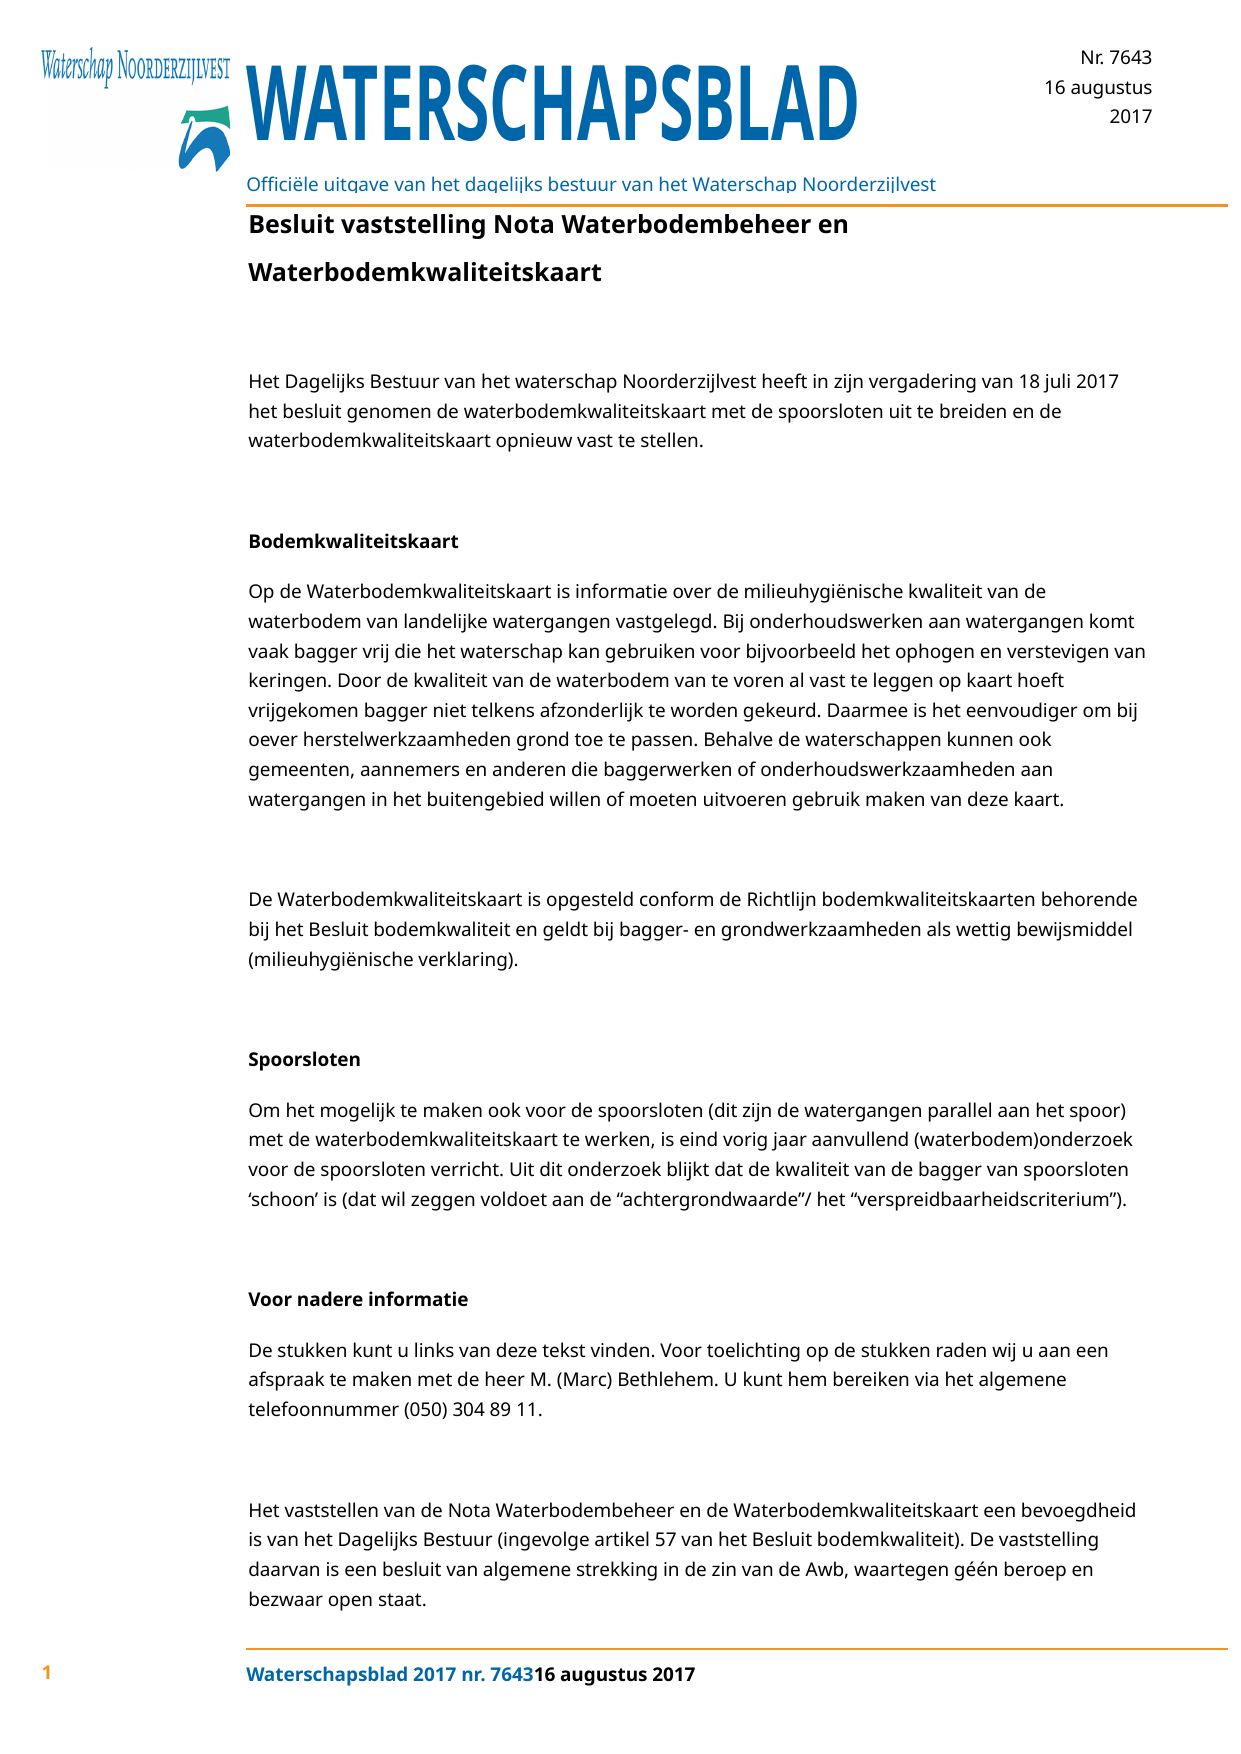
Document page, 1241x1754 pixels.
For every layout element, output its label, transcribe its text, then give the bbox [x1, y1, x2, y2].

text Op de Waterbodemkwaliteitskaart is informatie over de milieuhygiënische kwaliteit van de waterbodem van landelijke watergangen vastgelegd. Bij onderhoudswerken aan watergangen komt vaak bagger vrij die het waterschap kan gebruiken voor bijvoorbeeld het ophogen en verstevigen van keringen. Door de kwaliteit van de waterbodem van te voren al vast te leggen op kaart hoeft vrijgekomen bagger niet telkens afzonderlijk te worden gekeurd. Daarmee is het eenvoudiger om bij oever herstelwerkzaamheden grond toe te passen. Behalve de waterschappen kunnen ook gemeenten, aannemers en anderen die baggerwerken of onderhoudswerkzaamheden aan watergangen in het buitengebied willen of moeten uitvoeren gebruik maken van deze kaart. [248, 579, 1152, 812]
text Besluit vaststelling Nota Waterbodembeheer en Waterbodemkwaliteitskaart [248, 207, 1152, 288]
text Voor nadere informatie [248, 1287, 1152, 1312]
text Spoorsloten [248, 1047, 1152, 1072]
text Om het mogelijk te maken ook voor de spoorsloten (dit zijn de watergangen parallel aan het spoor) met de waterbodemkwaliteitskaart te werken, is eind vorig jaar aanvullend (waterbodem)onderzoek voor de spoorsloten verricht. Uit dit onderzoek blijkt dat de kwaliteit van de bagger van spoorsloten ‘schoon’ is (dat wil zeggen voldoet aan de “achtergrondwaarde”/ het “verspreidbaarheidscriterium”). [248, 1097, 1152, 1212]
text De Waterbodemkwaliteitskaart is opgesteld conform de Richtlijn bodemkwaliteitskaarten behorende bij het Besluit bodemkwaliteit en geldt bij bagger- en grondwerkzaamheden als wettig bewijsmiddel (milieuhygiënische verklaring). [248, 887, 1152, 972]
text De stukken kunt u links van deze tekst vinden. Voor toelichting op de stukken raden wij u aan een afspraak te maken met de heer M. (Marc) Bethlehem. U kunt hem bereiken via het algemene telefoonnummer (050) 304 89 11. [248, 1337, 1152, 1422]
picture [41, 47, 231, 172]
text Het Dagelijks Bestuur van het waterschap Noorderzijlvest heeft in zijn vergadering van 18 juli 2017 het besluit genomen de waterbodemkwaliteitskaart met de spoorsloten uit te breiden en de waterbodemkwaliteitskaart opnieuw vast te stellen. [248, 368, 1152, 453]
text Het vaststellen van de Nota Waterbodembeheer en de Waterbodemkwaliteitskaart een bevoegdheid is van het Dagelijks Bestuur (ingevolge artikel 57 van het Besluit bodemkwaliteit). De vaststelling daarvan is een besluit van algemene strekking in de zin van de Awb, waartegen géén beroep en bezwaar open staat. [248, 1497, 1152, 1612]
text Bodemkwaliteitskaart [248, 528, 1152, 554]
